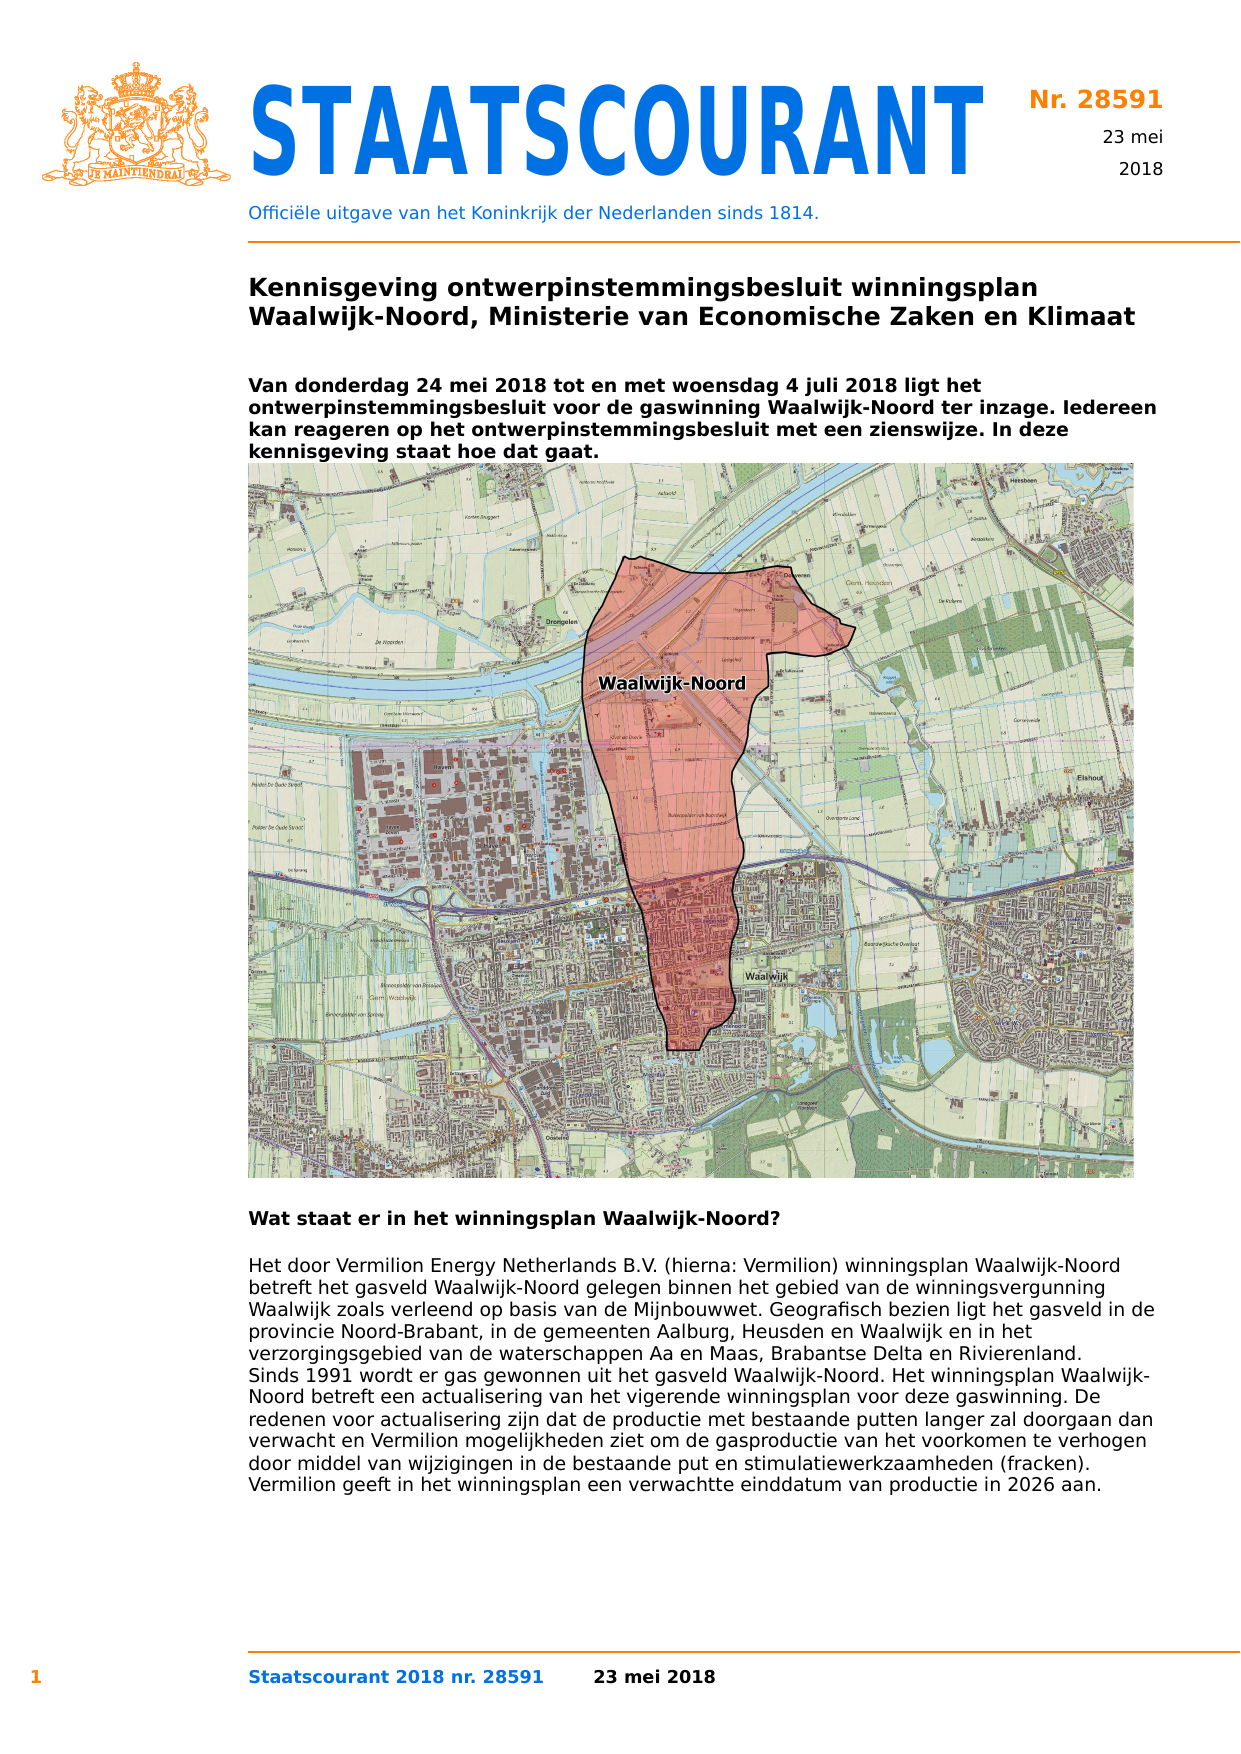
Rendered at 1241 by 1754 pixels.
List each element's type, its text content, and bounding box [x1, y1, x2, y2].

text Sinds 1991 wordt er gas gewonnen uit het gasveld Waalwijk-Noord. Het winningsplan Waalwijk-Noord betreft een actualisering van het vigerende winningsplan voor deze gaswinning. De redenen voor actualisering zijn dat de productie met bestaande putten langer zal doorgaan dan verwacht en Vermilion mogelijkheden ziet om de gasproductie van het voorkomen te verhogen door middel van wijzigingen in de bestaande put en stimulatiewerkzaamheden (fracken). Vermilion geeft in het winningsplan een verwachtte einddatum van productie in 2026 aan. [248, 1364, 1163, 1496]
table_cell Officiële uitgave van het Koninkrijk der Nederlanden sinds 1814. [248, 203, 1240, 241]
table_header STAATSCOURANT [248, 62, 998, 203]
text Het door Vermilion Energy Netherlands B.V. (hierna: Vermilion) winningsplan Waalwijk-Noord betreft het gasveld Waalwijk-Noord gelegen binnen het gebied van de winningsvergunning Waalwijk zoals verleend op basis van de Mijnbouwwet. Geografisch bezien ligt het gasveld in de provincie Noord-Brabant, in de gemeenten Aalburg, Heusden en Waalwijk en in het verzorgingsgebied van de waterschappen Aa en Maas, Brabantse Delta en Rivierenland. [248, 1254, 1163, 1364]
table_header Nr. 28591 [998, 62, 1240, 121]
picture [41, 62, 231, 186]
picture [248, 463, 1134, 1178]
subtitle Wat staat er in het winningsplan Waalwijk-Noord? [248, 1208, 1163, 1229]
table_cell 23 mei [998, 121, 1240, 153]
text Van donderdag 24 mei 2018 tot en met woensdag 4 juli 2018 ligt het ontwerpinstemmingsbesluit voor de gaswinning Waalwijk-Noord ter inzage. Iedereen kan reageren op het ontwerpinstemmingsbesluit met een zienswijze. In deze kennisgeving staat hoe dat gaat. [248, 375, 1163, 1178]
subtitle Kennisgeving ontwerpinstemmingsbesluit winningsplan Waalwijk-Noord, Ministerie van Economische Zaken en Klimaat [248, 273, 1163, 331]
table_cell 2018 [998, 153, 1240, 203]
table_header [25, 62, 248, 241]
